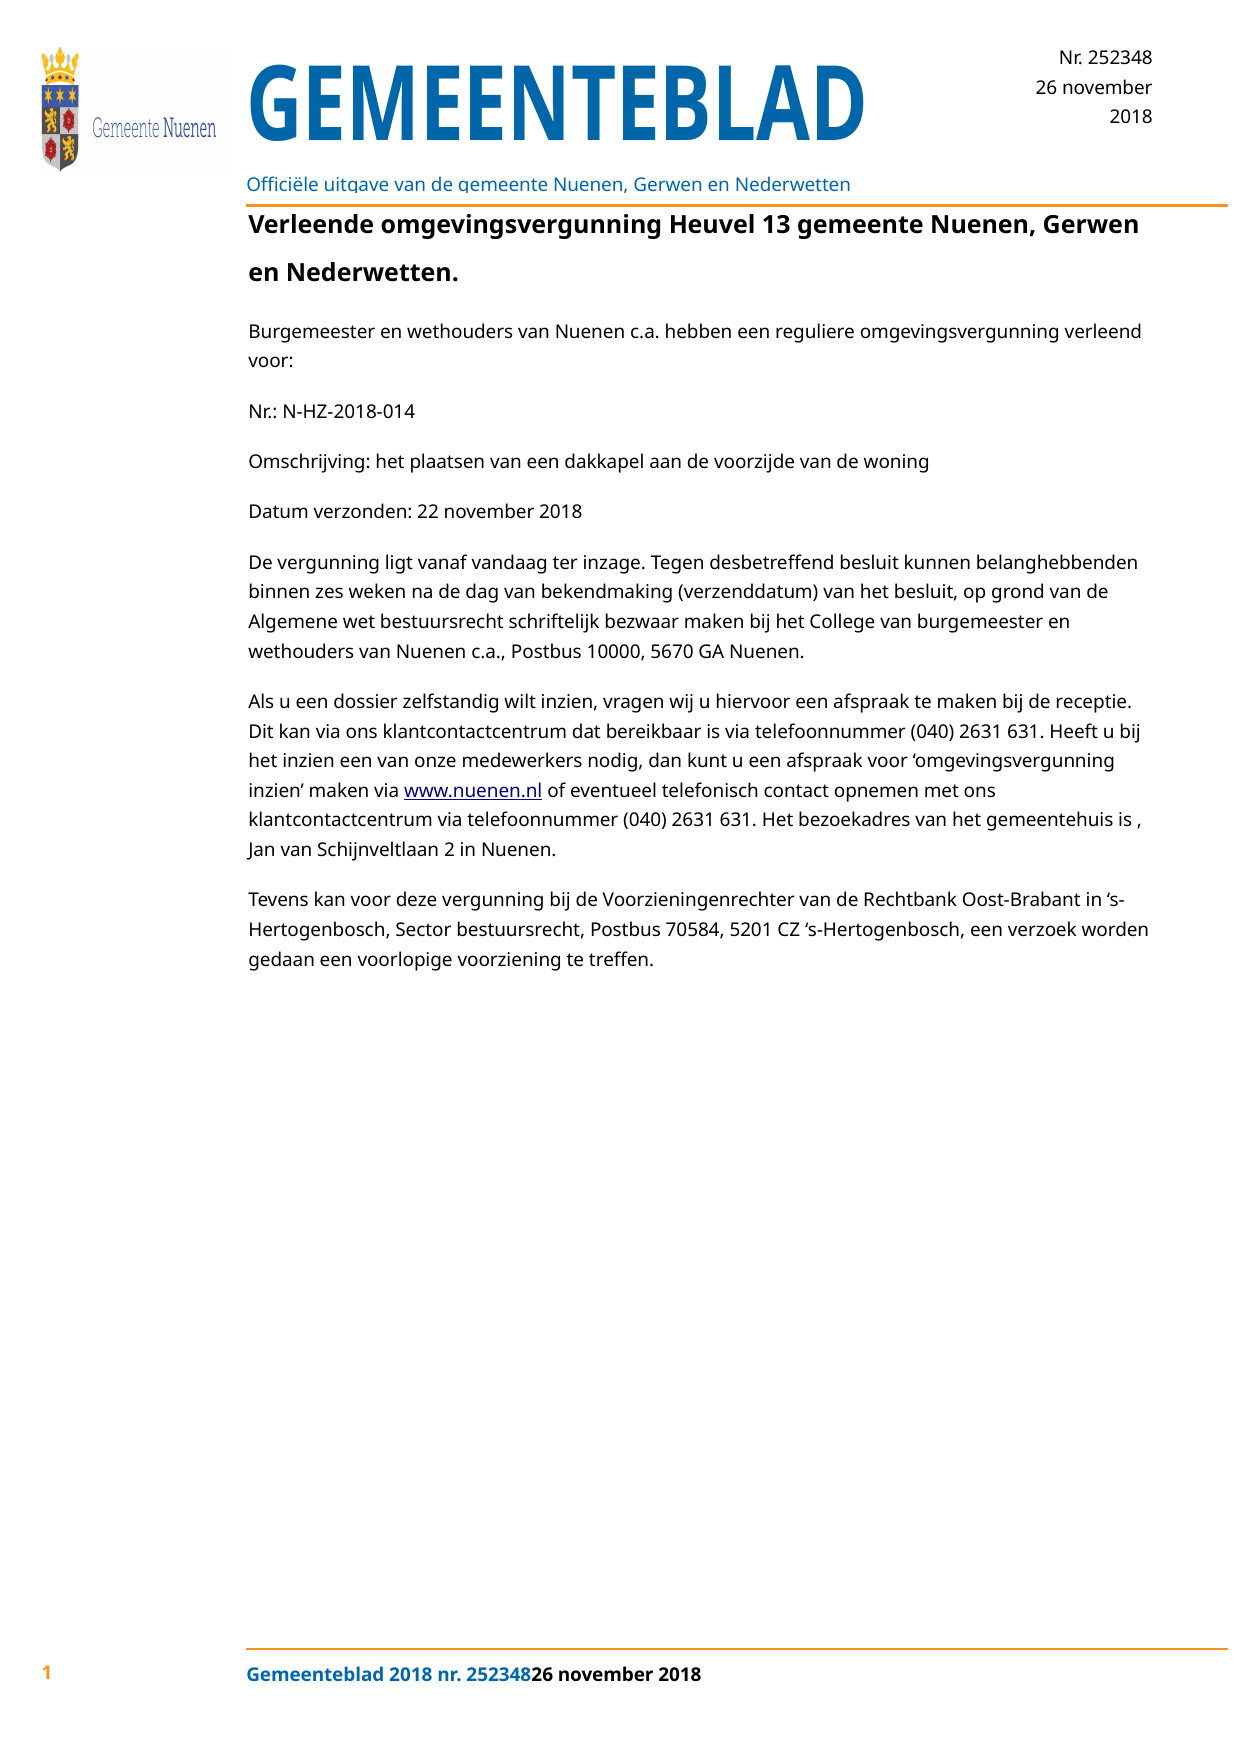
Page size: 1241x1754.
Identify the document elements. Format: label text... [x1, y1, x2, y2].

text Nr.: N-HZ-2018-014 [248, 398, 1152, 424]
picture [41, 47, 231, 172]
text De vergunning ligt vanaf vandaag ter inzage. Tegen desbetreffend besluit kunnen belanghebbenden binnen zes weken na de dag van bekendmaking (verzenddatum) van het besluit, op grond van de Algemene wet bestuursrecht schriftelijk bezwaar maken bij het College van burgemeester en wethouders van Nuenen c.a., Postbus 10000, 5670 GA Nuenen. [248, 549, 1152, 664]
text Tevens kan voor deze vergunning bij de Voorzieningenrechter van de Rechtbank Oost-Brabant in ‘s-Hertogenbosch, Sector bestuursrecht, Postbus 70584, 5201 CZ ‘s-Hertogenbosch, een verzoek worden gedaan een voorlopige voorziening te treffen. [248, 887, 1152, 972]
text Datum verzonden: 22 november 2018 [248, 499, 1152, 524]
text Burgemeester en wethouders van Nuenen c.a. hebben een reguliere omgevingsvergunning verleend voor: [248, 318, 1152, 373]
text Omschrijving: het plaatsen van een dakkapel aan de voorzijde van de woning [248, 448, 1152, 474]
text Als u een dossier zelfstandig wilt inzien, vragen wij u hiervoor een afspraak te maken bij de receptie. Dit kan via ons klantcontactcentrum dat bereikbaar is via telefoonnummer (040) 2631 631. Heeft u bij het inzien een van onze medewerkers nodig, dan kunt u een afspraak voor ‘omgevingsvergunning inzien’ maken via www.nuenen.nl of eventueel telefonisch contact opnemen met ons klantcontactcentrum via telefoonnummer (040) 2631 631. Het bezoekadres van het gemeentehuis is , Jan van Schijnveltlaan 2 in Nuenen. [248, 688, 1152, 862]
text Verleende omgevingsvergunning Heuvel 13 gemeente Nuenen, Gerwen en Nederwetten. [248, 207, 1152, 288]
